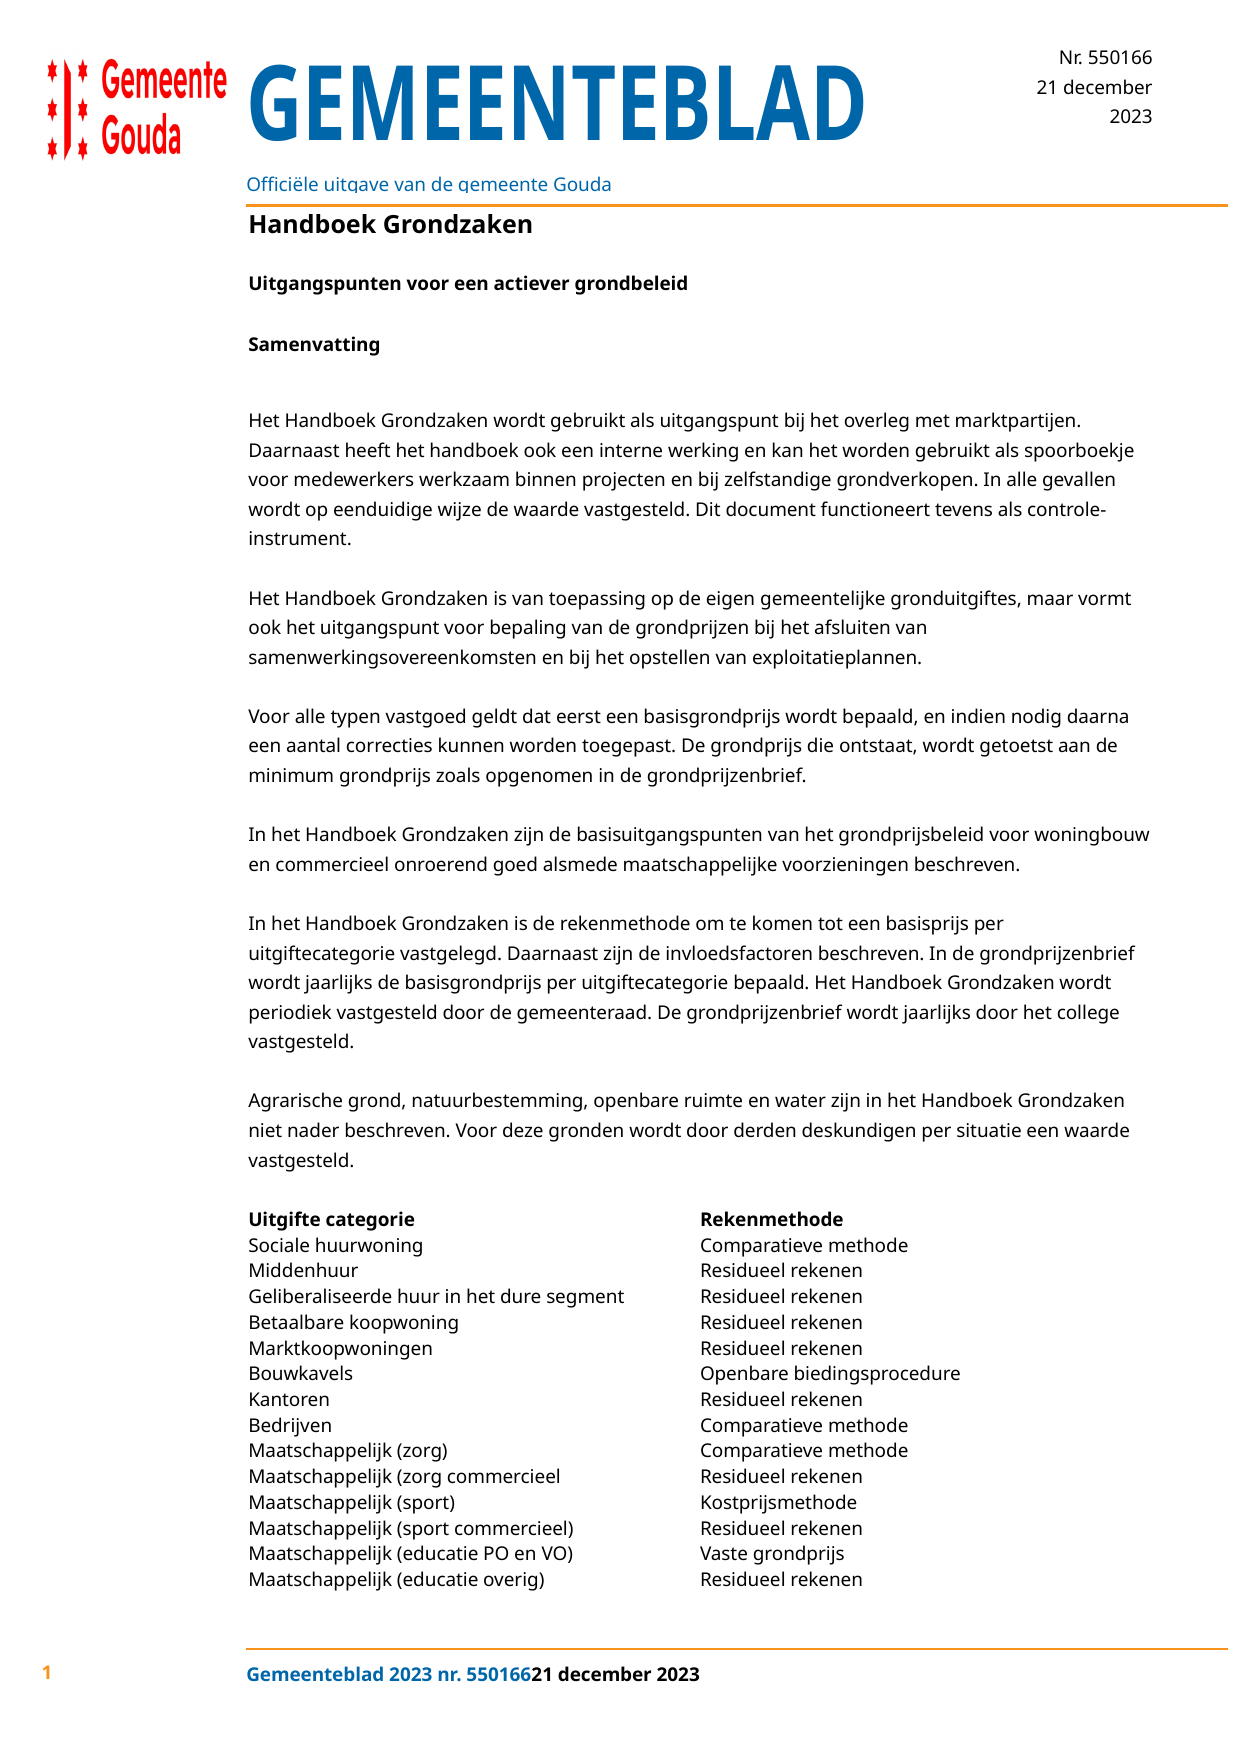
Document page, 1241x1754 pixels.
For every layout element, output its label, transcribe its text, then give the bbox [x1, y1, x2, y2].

table_cell Residueel rekenen [700, 1463, 1152, 1489]
table_cell Residueel rekenen [700, 1258, 1152, 1283]
table_cell Betaalbare koopwoning [248, 1309, 700, 1335]
text In het Handboek Grondzaken zijn de basisuitgangspunten van het grondprijsbeleid voor woningbouw en commercieel onroerend goed alsmede maatschappelijke voorzieningen beschreven. [248, 821, 1152, 877]
table_cell Residueel rekenen [700, 1309, 1152, 1335]
table_cell Geliberaliseerde huur in het dure segment [248, 1283, 700, 1309]
table_cell Maatschappelijk (zorg commercieel [248, 1463, 700, 1489]
text Handboek Grondzaken [248, 207, 1152, 241]
table_cell Maatschappelijk (sport commercieel) [248, 1515, 700, 1541]
table_cell Bedrijven [248, 1412, 700, 1438]
table_cell Residueel rekenen [700, 1386, 1152, 1412]
table_cell Bouwkavels [248, 1360, 700, 1386]
text Agrarische grond, natuurbestemming, openbare ruimte en water zijn in het Handboek Grondzaken niet nader beschreven. Voor deze gronden wordt door derden deskundigen per situatie een waarde vastgesteld. [248, 1088, 1152, 1172]
text Samenvatting [248, 329, 1152, 358]
table_cell Marktkoopwoningen [248, 1335, 700, 1360]
table_cell Comparatieve methode [700, 1412, 1152, 1438]
table_cell Comparatieve methode [700, 1438, 1152, 1463]
table_cell Maatschappelijk (educatie overig) [248, 1566, 700, 1592]
table_cell Comparatieve methode [700, 1232, 1152, 1257]
table_cell Maatschappelijk (sport) [248, 1489, 700, 1515]
table_cell Openbare biedingsprocedure [700, 1360, 1152, 1386]
text Het Handboek Grondzaken wordt gebruikt als uitgangspunt bij het overleg met marktpartijen. Daarnaast heeft het handboek ook een interne werking en kan het worden gebruikt als spoorboekje voor medewerkers werkzaam binnen projecten en bij zelfstandige grondverkopen. In alle gevallen wordt op eenduidige wijze de waarde vastgesteld. Dit document functioneert tevens als controle-instrument. [248, 407, 1152, 551]
table_cell Kantoren [248, 1386, 700, 1412]
table_cell Vaste grondprijs [700, 1541, 1152, 1566]
text In het Handboek Grondzaken is de rekenmethode om te komen tot een basisprijs per uitgiftecategorie vastgelegd. Daarnaast zijn de invloedsfactoren beschreven. In de grondprijzenbrief wordt jaarlijks de basisgrondprijs per uitgiftecategorie bepaald. Het Handboek Grondzaken wordt periodiek vastgesteld door de gemeenteraad. De grondprijzenbrief wordt jaarlijks door het college vastgesteld. [248, 910, 1152, 1054]
table_header Rekenmethode [700, 1206, 1152, 1232]
table_cell Residueel rekenen [700, 1335, 1152, 1360]
table_cell Maatschappelijk (zorg) [248, 1438, 700, 1463]
table_cell Residueel rekenen [700, 1515, 1152, 1541]
table_cell Kostprijsmethode [700, 1489, 1152, 1515]
table_header Uitgifte categorie [248, 1206, 700, 1232]
text Voor alle typen vastgoed geldt dat eerst een basisgrondprijs wordt bepaald, en indien nodig daarna een aantal correcties kunnen worden toegepast. De grondprijs die ontstaat, wordt getoetst aan de minimum grondprijs zoals opgenomen in de grondprijzenbrief. [248, 703, 1152, 788]
table_cell Sociale huurwoning [248, 1232, 700, 1257]
picture [41, 47, 231, 172]
table_cell Maatschappelijk (educatie PO en VO) [248, 1541, 700, 1566]
table_cell Middenhuur [248, 1258, 700, 1283]
text Het Handboek Grondzaken is van toepassing op de eigen gemeentelijke gronduitgiftes, maar vormt ook het uitgangspunt voor bepaling van de grondprijzen bij het afsluiten van samenwerkingsovereenkomsten en bij het opstellen van exploitatieplannen. [248, 585, 1152, 669]
text Uitgangspunten voor een actiever grondbeleid [248, 270, 1152, 296]
table_cell Residueel rekenen [700, 1566, 1152, 1592]
table_cell Residueel rekenen [700, 1283, 1152, 1309]
